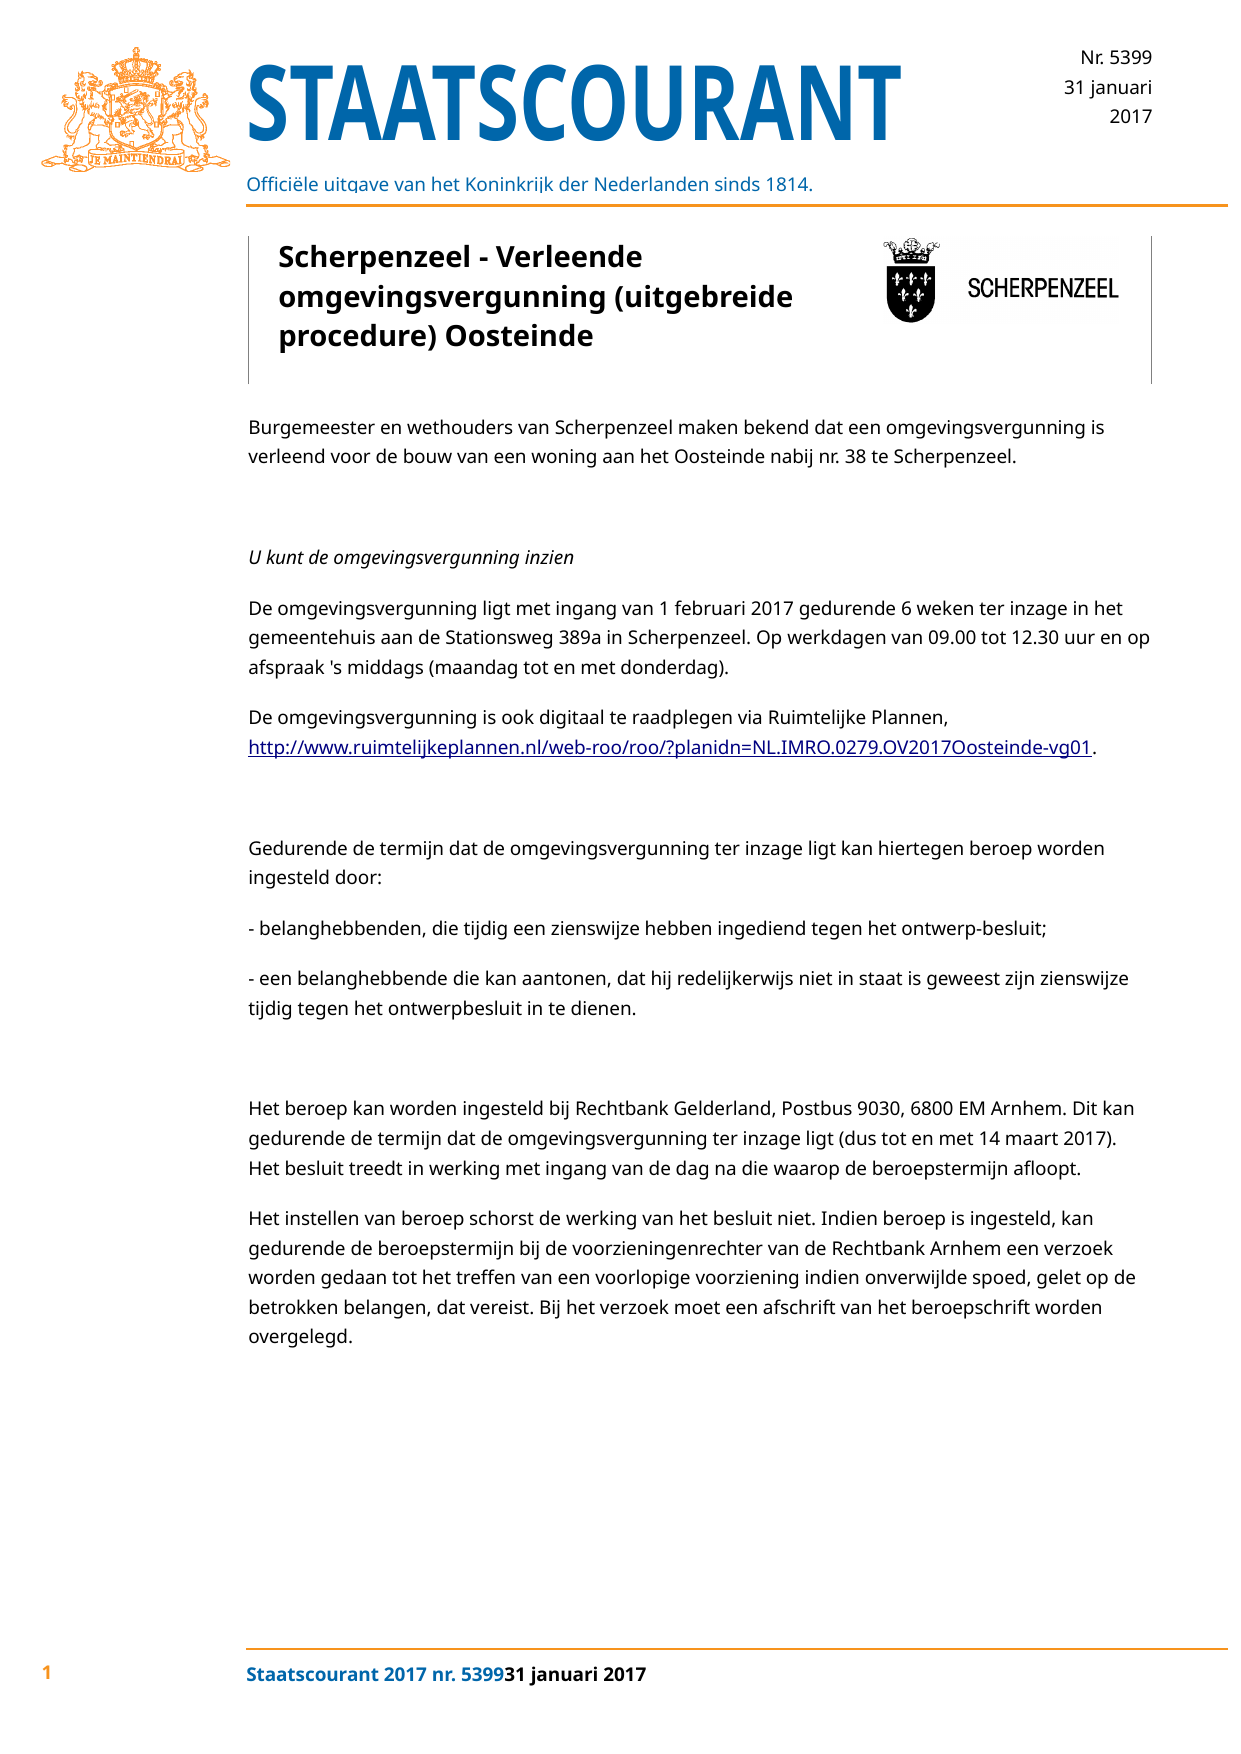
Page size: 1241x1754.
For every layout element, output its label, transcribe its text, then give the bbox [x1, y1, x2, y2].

text - een belanghebbende die kan aantonen, dat hij redelijkerwijs niet in staat is geweest zijn zienswijze tijdig tegen het ontwerpbesluit in te dienen. [248, 965, 1152, 1021]
picture [882, 236, 1119, 324]
table_header Scherpenzeel - Verleende omgevingsvergunning (uitgebreide procedure) Oosteinde [249, 236, 850, 384]
text Het beroep kan worden ingesteld bij Rechtbank Gelderland, Postbus 9030, 6800 EM Arnhem. Dit kan gedurende de termijn dat de omgevingsvergunning ter inzage ligt (dus tot en met 14 maart 2017). Het besluit treedt in werking met ingang van de dag na die waarop de beroepstermijn afloopt. [248, 1096, 1152, 1181]
text Gedurende de termijn dat de omgevingsvergunning ter inzage ligt kan hiertegen beroep worden ingesteld door: [248, 835, 1152, 890]
text U kunt de omgevingsvergunning inzien [248, 544, 1152, 570]
table_header [850, 236, 1151, 384]
text Burgemeester en wethouders van Scherpenzeel maken bekend dat een omgevingsvergunning is verleend voor de bouw van een woning aan het Oosteinde nabij nr. 38 te Scherpenzeel. [248, 414, 1152, 469]
text Het instellen van beroep schorst de werking van het besluit niet. Indien beroep is ingesteld, kan gedurende de beroepstermijn bij de voorzieningenrechter van de Rechtbank Arnhem een verzoek worden gedaan tot het treffen van een voorlopige voorziening indien onverwijlde spoed, gelet op de betrokken belangen, dat vereist. Bij het verzoek moet een afschrift van het beroepschrift worden overgelegd. [248, 1205, 1152, 1349]
text De omgevingsvergunning ligt met ingang van 1 februari 2017 gedurende 6 weken ter inzage in het gemeentehuis aan de Stationsweg 389a in Scherpenzeel. Op werkdagen van 09.00 tot 12.30 uur en op afspraak 's middags (maandag tot en met donderdag). [248, 595, 1152, 680]
text De omgevingsvergunning is ook digitaal te raadplegen via Ruimtelijke Plannen, http://www.ruimtelijkeplannen.nl/web-roo/roo/?planidn=NL.IMRO.0279.OV2017Oosteinde-vg01. [248, 704, 1152, 760]
text - belanghebbenden, die tijdig een zienswijze hebben ingediend tegen het ontwerp-besluit; [248, 915, 1152, 941]
picture [41, 47, 231, 172]
